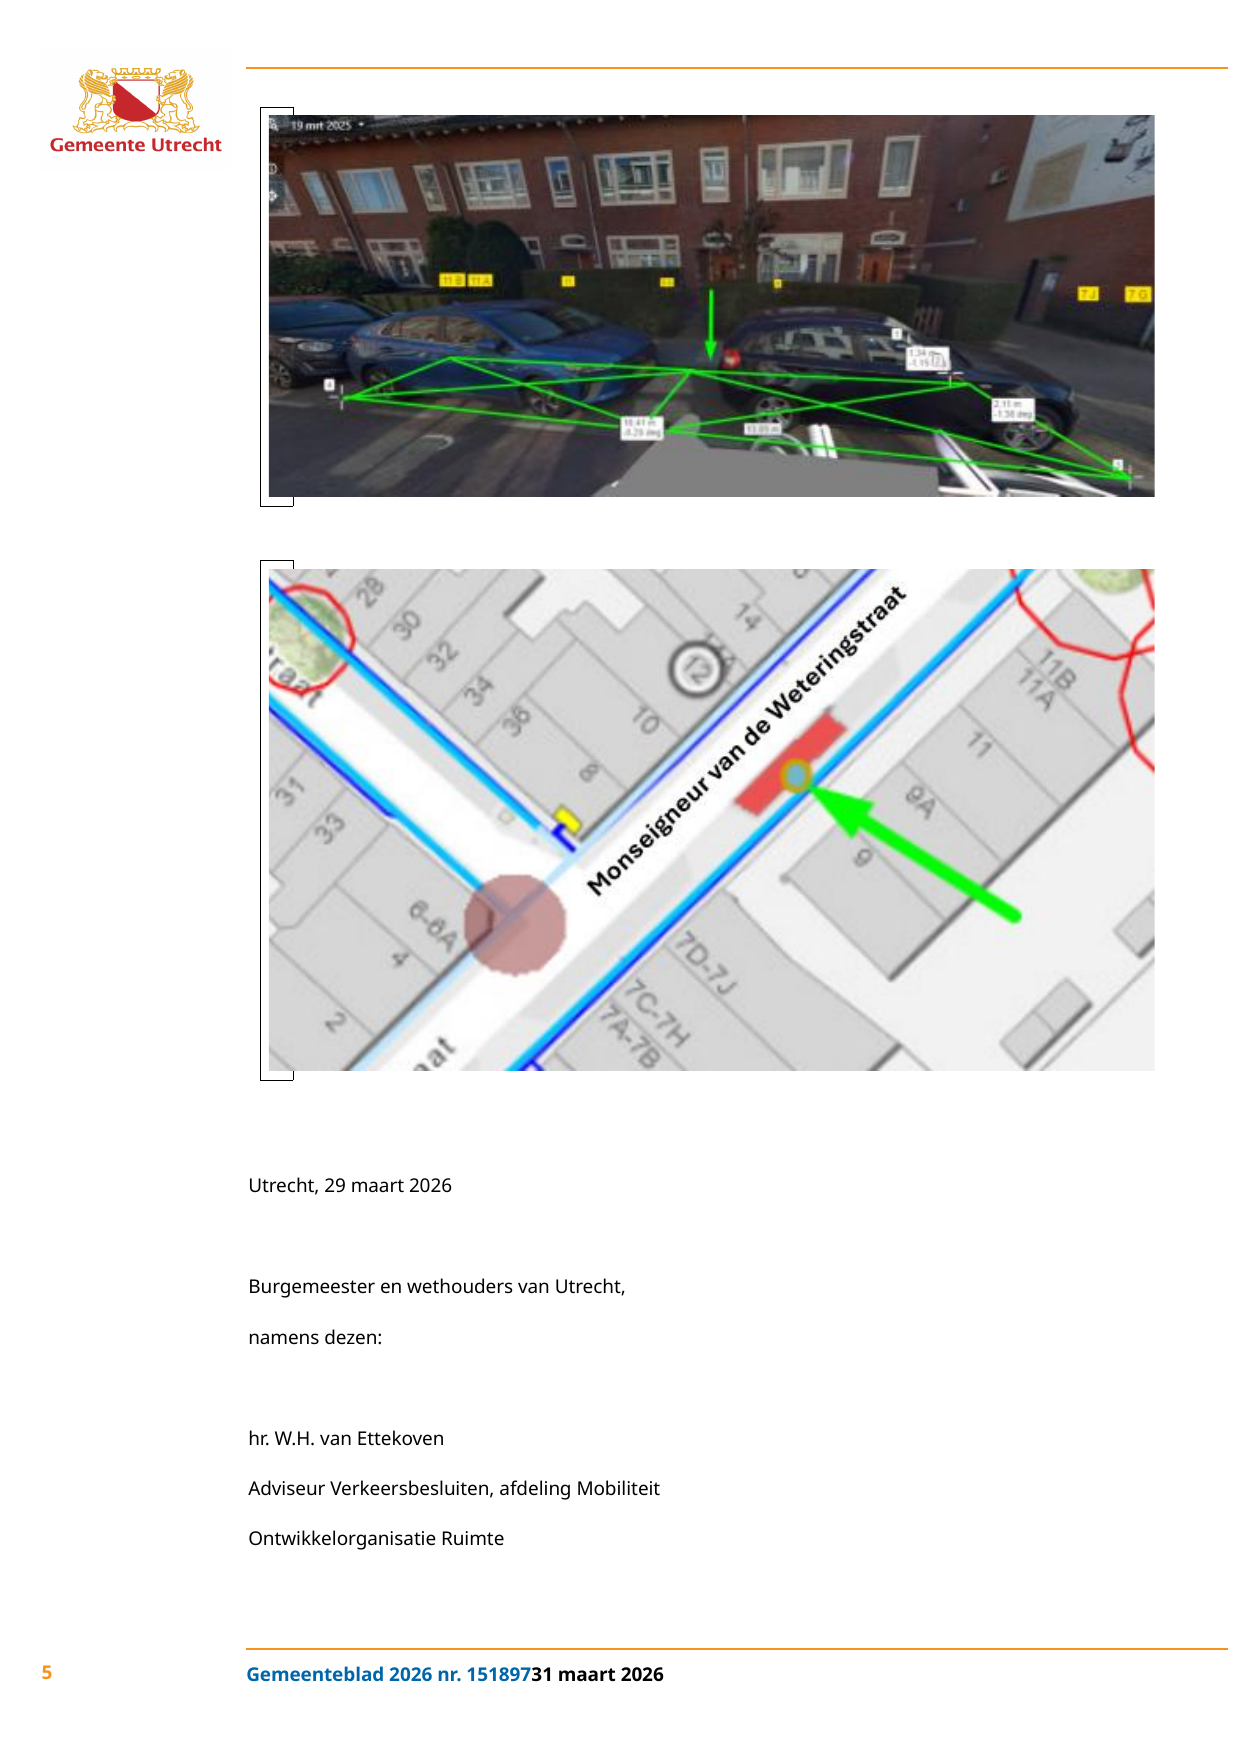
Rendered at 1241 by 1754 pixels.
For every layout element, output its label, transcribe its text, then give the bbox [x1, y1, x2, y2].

text Utrecht, 29 maart 2026 [248, 1173, 1152, 1198]
text Burgemeester en wethouders van Utrecht, [248, 1273, 1152, 1299]
text Adviseur Verkeersbesluiten, afdeling Mobiliteit [248, 1475, 1152, 1501]
text namens dezen: [248, 1324, 1152, 1349]
picture [268, 569, 1155, 1071]
text hr. W.H. van Ettekoven [248, 1425, 1152, 1450]
picture [41, 47, 231, 172]
picture [268, 115, 1155, 497]
text Ontwikkelorganisatie Ruimte [248, 1526, 1152, 1551]
